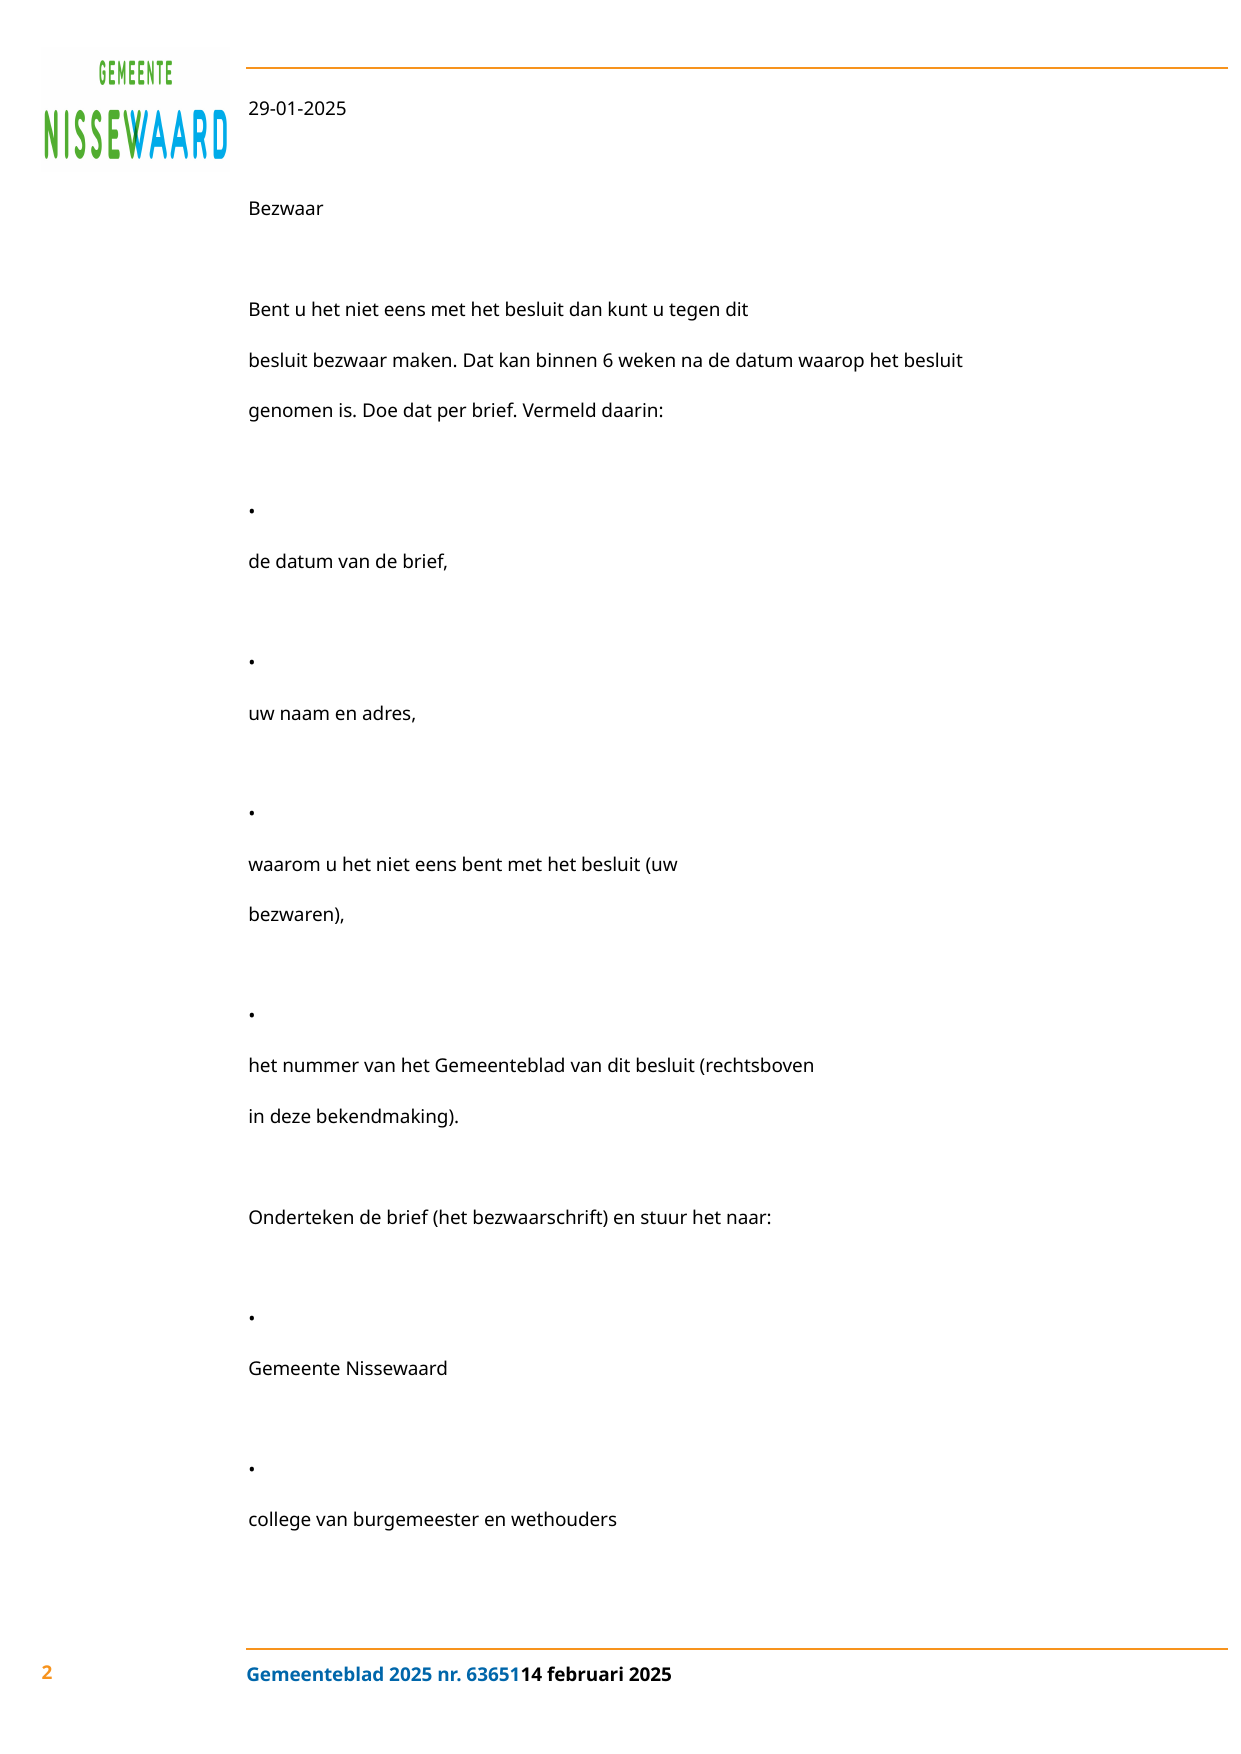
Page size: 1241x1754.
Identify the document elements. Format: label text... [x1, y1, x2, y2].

text Bezwaar [248, 196, 1152, 221]
text de datum van de brief, [248, 548, 1152, 574]
text Onderteken de brief (het bezwaarschrift) en stuur het naar: [248, 1204, 1152, 1230]
text • [248, 801, 1152, 826]
text • [248, 498, 1152, 524]
text in deze bekendmaking). [248, 1103, 1152, 1129]
text Bent u het niet eens met het besluit dan kunt u tegen dit [248, 296, 1152, 322]
text • [248, 1305, 1152, 1331]
text genomen is. Doe dat per brief. Vermeld daarin: [248, 397, 1152, 423]
text uw naam en adres, [248, 700, 1152, 726]
text Gemeente Nissewaard [248, 1355, 1152, 1381]
text college van burgemeester en wethouders [248, 1506, 1152, 1532]
text • [248, 649, 1152, 675]
text het nummer van het Gemeenteblad van dit besluit (rechtsboven [248, 1053, 1152, 1078]
text waarom u het niet eens bent met het besluit (uw [248, 851, 1152, 877]
text • [248, 1456, 1152, 1482]
text bezwaren), [248, 901, 1152, 927]
text 29-01-2025 [248, 95, 1152, 121]
picture [41, 47, 231, 172]
text • [248, 1002, 1152, 1028]
text besluit bezwaar maken. Dat kan binnen 6 weken na de datum waarop het besluit [248, 347, 1152, 373]
